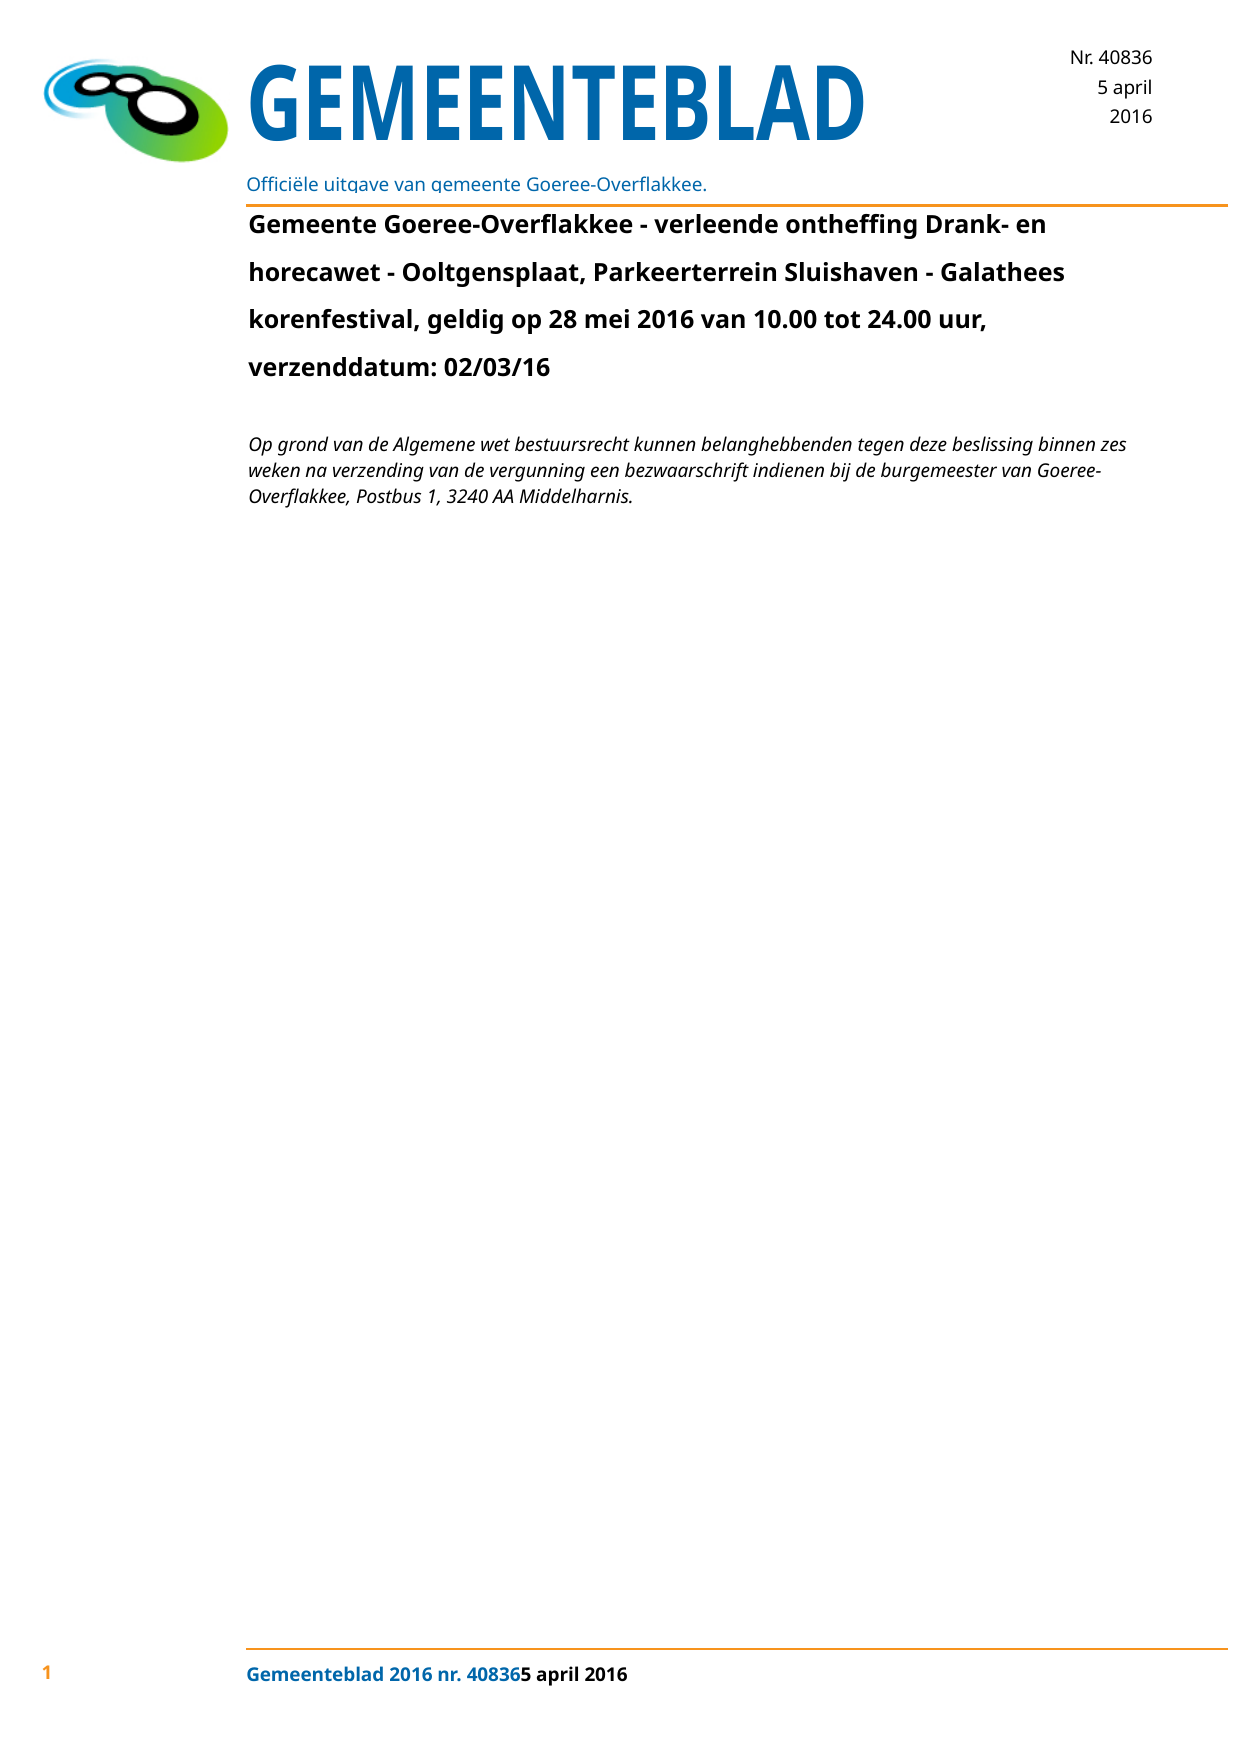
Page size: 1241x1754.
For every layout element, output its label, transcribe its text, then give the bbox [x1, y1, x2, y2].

text Gemeente Goeree-Overflakkee - verleende ontheffing Drank- en horecawet - Ooltgensplaat, Parkeerterrein Sluishaven - Galathees korenfestival, geldig op 28 mei 2016 van 10.00 tot 24.00 uur, verzenddatum: 02/03/16 [248, 207, 1152, 384]
text Op grond van de Algemene wet bestuursrecht kunnen belanghebbenden tegen deze beslissing binnen zes weken na verzending van de vergunning een bezwaarschrift indienen bij de burgemeester van Goeree-Overflakkee, Postbus 1, 3240 AA Middelharnis. [248, 431, 1152, 508]
picture [41, 47, 231, 172]
